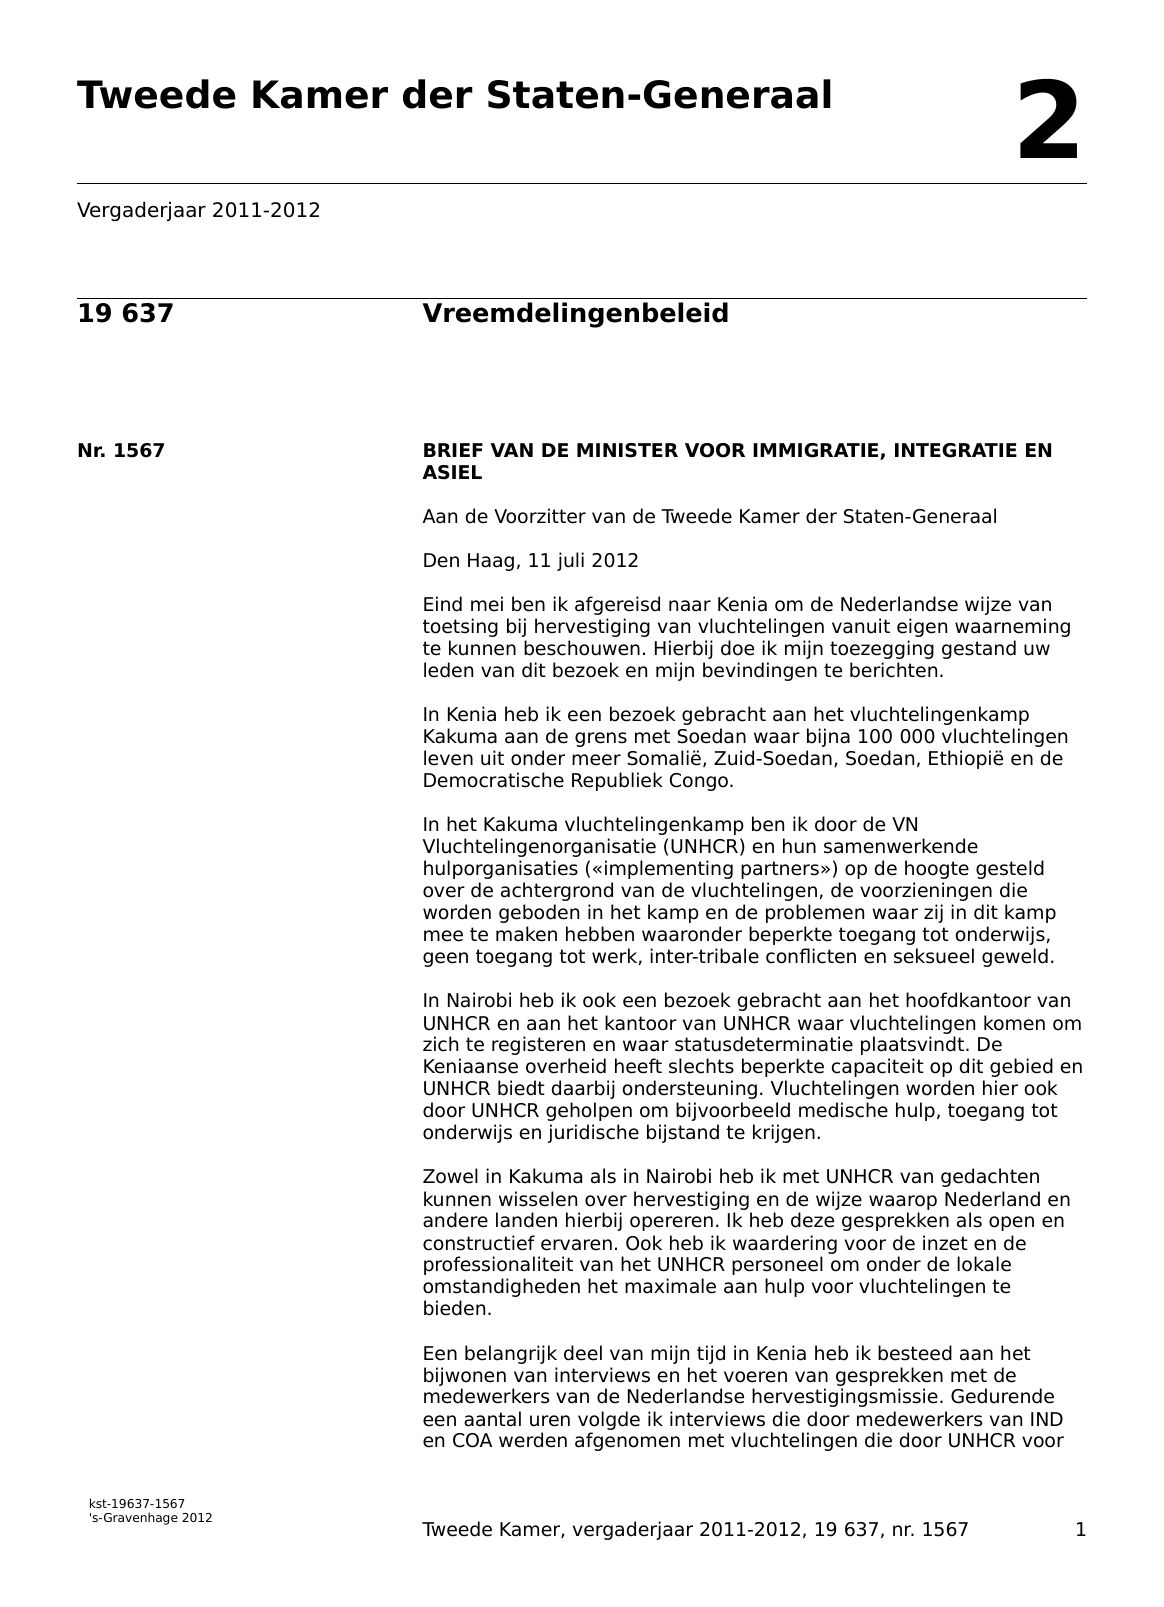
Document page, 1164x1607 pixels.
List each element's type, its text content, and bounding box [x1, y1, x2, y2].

text In het Kakuma vluchtelingenkamp ben ik door de VN Vluchtelingenorganisatie (UNHCR) en hun samenwerkende hulporganisaties («implementing partners») op de hoogte gesteld over de achtergrond van de vluchtelingen, de voorzieningen die worden geboden in het kamp en de problemen waar zij in dit kamp mee te maken hebben waaronder beperkte toegang tot onderwijs, geen toegang tot werk, inter-tribale conflicten en seksueel geweld. [422, 814, 1087, 968]
text Eind mei ben ik afgereisd naar Kenia om de Nederlandse wijze van toetsing bij hervestiging van vluchtelingen vanuit eigen waarneming te kunnen beschouwen. Hierbij doe ik mijn toezegging gestand uw leden van dit bezoek en mijn bevindingen te berichten. [422, 594, 1087, 682]
text Aan de Voorzitter van de Tweede Kamer der Staten-Generaal [422, 506, 1087, 528]
text Zowel in Kakuma als in Nairobi heb ik met UNHCR van gedachten kunnen wisselen over hervestiging en de wijze waarop Nederland en andere landen hierbij opereren. Ik heb deze gesprekken als open en constructief ervaren. Ook heb ik waardering voor de inzet en de professionaliteit van het UNHCR personeel om onder de lokale omstandigheden het maximale aan hulp voor vluchtelingen te bieden. [422, 1166, 1087, 1320]
text kst-19637-1567 [88, 1497, 323, 1511]
text In Nairobi heb ik ook een bezoek gebracht aan het hoofdkantoor van UNHCR en aan het kantoor van UNHCR waar vluchtelingen komen om zich te registeren en waar statusdeterminatie plaatsvindt. De Keniaanse overheid heeft slechts beperkte capaciteit op dit gebied en UNHCR biedt daarbij ondersteuning. Vluchtelingen worden hier ook door UNHCR geholpen om bijvoorbeeld medische hulp, toegang tot onderwijs en juridische bijstand te krijgen. [422, 990, 1087, 1144]
text Den Haag, 11 juli 2012 [422, 550, 1087, 572]
text Een belangrijk deel van mijn tijd in Kenia heb ik besteed aan het bijwonen van interviews en het voeren van gesprekken met de medewerkers van de Nederlandse hervestigingsmissie. Gedurende een aantal uren volgde ik interviews die door medewerkers van IND en COA werden afgenomen met vluchtelingen die door UNHCR voor [422, 1342, 1087, 1452]
subtitle Nr. 1567 BRIEF VAN DE MINISTER VOOR IMMIGRATIE, INTEGRATIE EN ASIEL [77, 440, 1087, 484]
text In Kenia heb ik een bezoek gebracht aan het vluchtelingenkamp Kakuma aan de grens met Soedan waar bijna 100 000 vluchtelingen leven uit onder meer Somalië, Zuid-Soedan, Soedan, Ethiopië en de Democratische Republiek Congo. [422, 704, 1087, 792]
table_cell Vergaderjaar 2011-2012 [77, 184, 1087, 298]
text 's-Gravenhage 2012 [88, 1511, 323, 1525]
table_header Tweede Kamer der Staten-Generaal [77, 59, 886, 183]
table_header 2 [886, 59, 1087, 183]
subtitle 19 637 Vreemdelingenbeleid [77, 299, 1087, 329]
